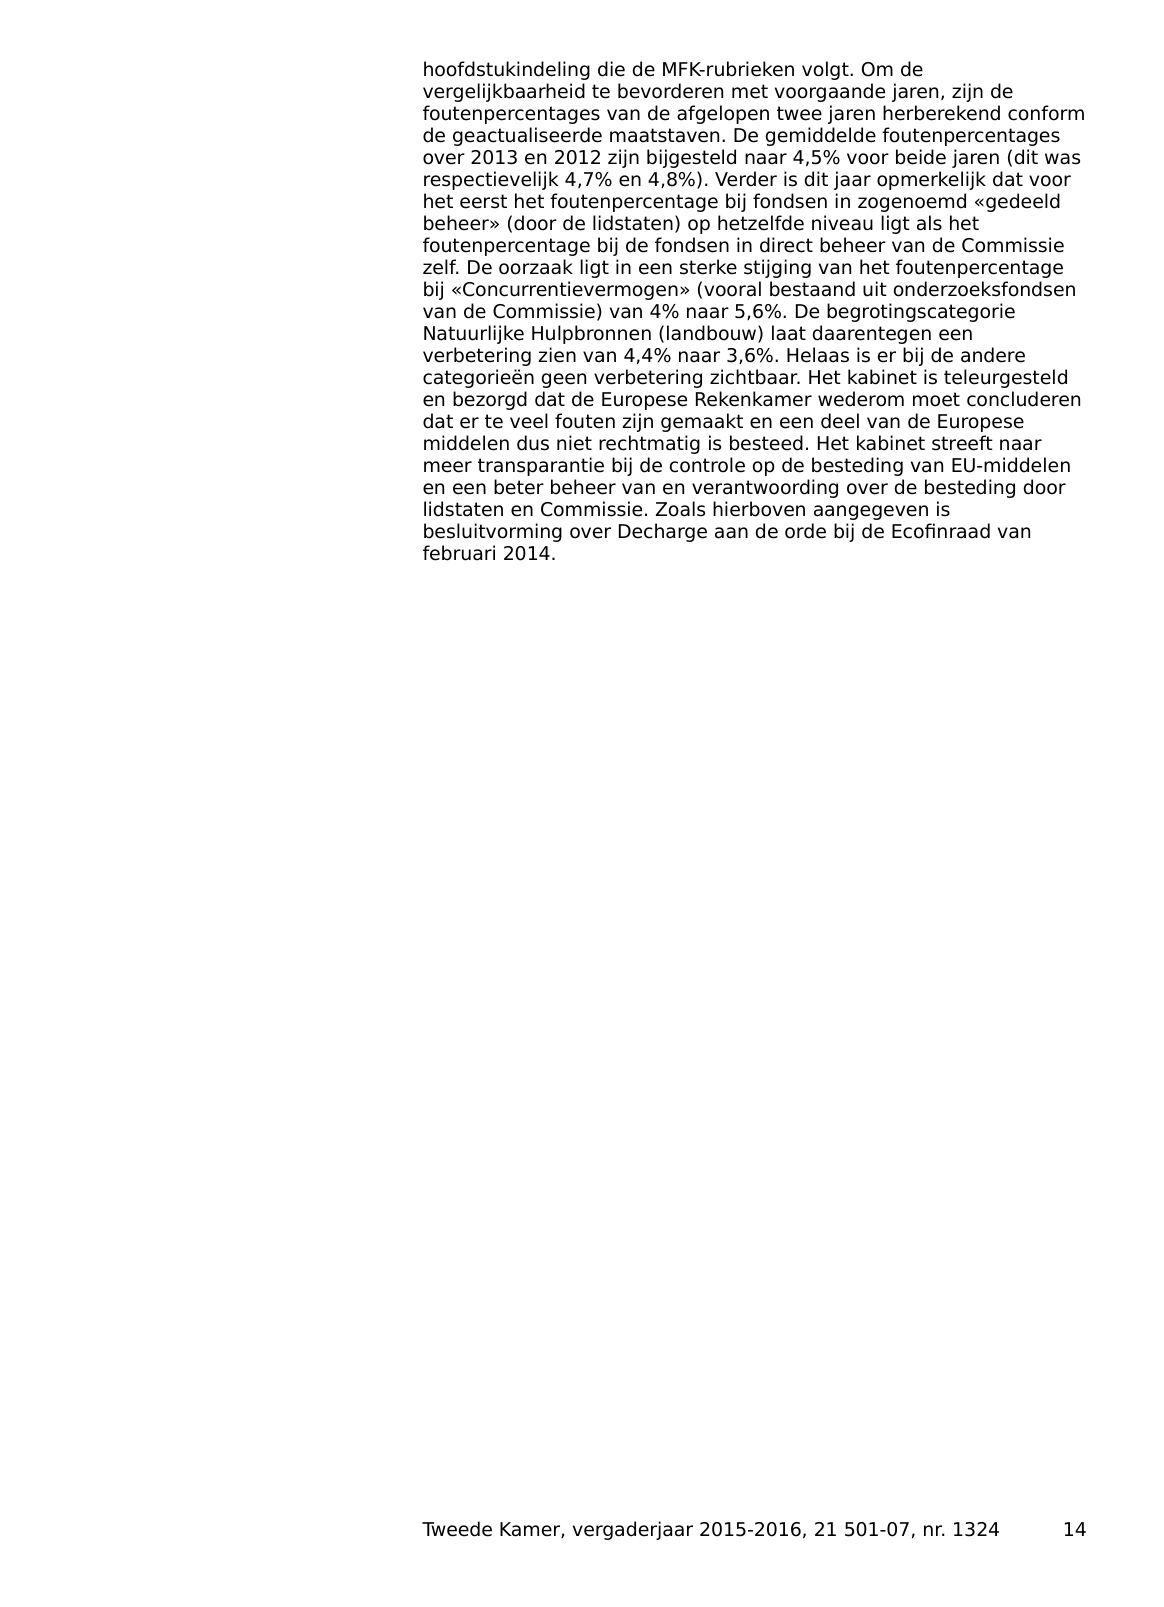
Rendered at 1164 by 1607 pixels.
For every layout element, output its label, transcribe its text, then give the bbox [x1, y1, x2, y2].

text hoofdstukindeling die de MFK-rubrieken volgt. Om de vergelijkbaarheid te bevorderen met voorgaande jaren, zijn de foutenpercentages van de afgelopen twee jaren herberekend conform de geactualiseerde maatstaven. De gemiddelde foutenpercentages over 2013 en 2012 zijn bijgesteld naar 4,5% voor beide jaren (dit was respectievelijk 4,7% en 4,8%). Verder is dit jaar opmerkelijk dat voor het eerst het foutenpercentage bij fondsen in zogenoemd «gedeeld beheer» (door de lidstaten) op hetzelfde niveau ligt als het foutenpercentage bij de fondsen in direct beheer van de Commissie zelf. De oorzaak ligt in een sterke stijging van het foutenpercentage bij «Concurrentievermogen» (vooral bestaand uit onderzoeksfondsen van de Commissie) van 4% naar 5,6%. De begrotingscategorie Natuurlijke Hulpbronnen (landbouw) laat daarentegen een verbetering zien van 4,4% naar 3,6%. Helaas is er bij de andere categorieën geen verbetering zichtbaar. Het kabinet is teleurgesteld en bezorgd dat de Europese Rekenkamer wederom moet concluderen dat er te veel fouten zijn gemaakt en een deel van de Europese middelen dus niet rechtmatig is besteed. Het kabinet streeft naar meer transparantie bij de controle op de besteding van EU-middelen en een beter beheer van en verantwoording over de besteding door lidstaten en Commissie. Zoals hierboven aangegeven is besluitvorming over Decharge aan de orde bij de Ecofinraad van februari 2014. [422, 59, 1087, 564]
